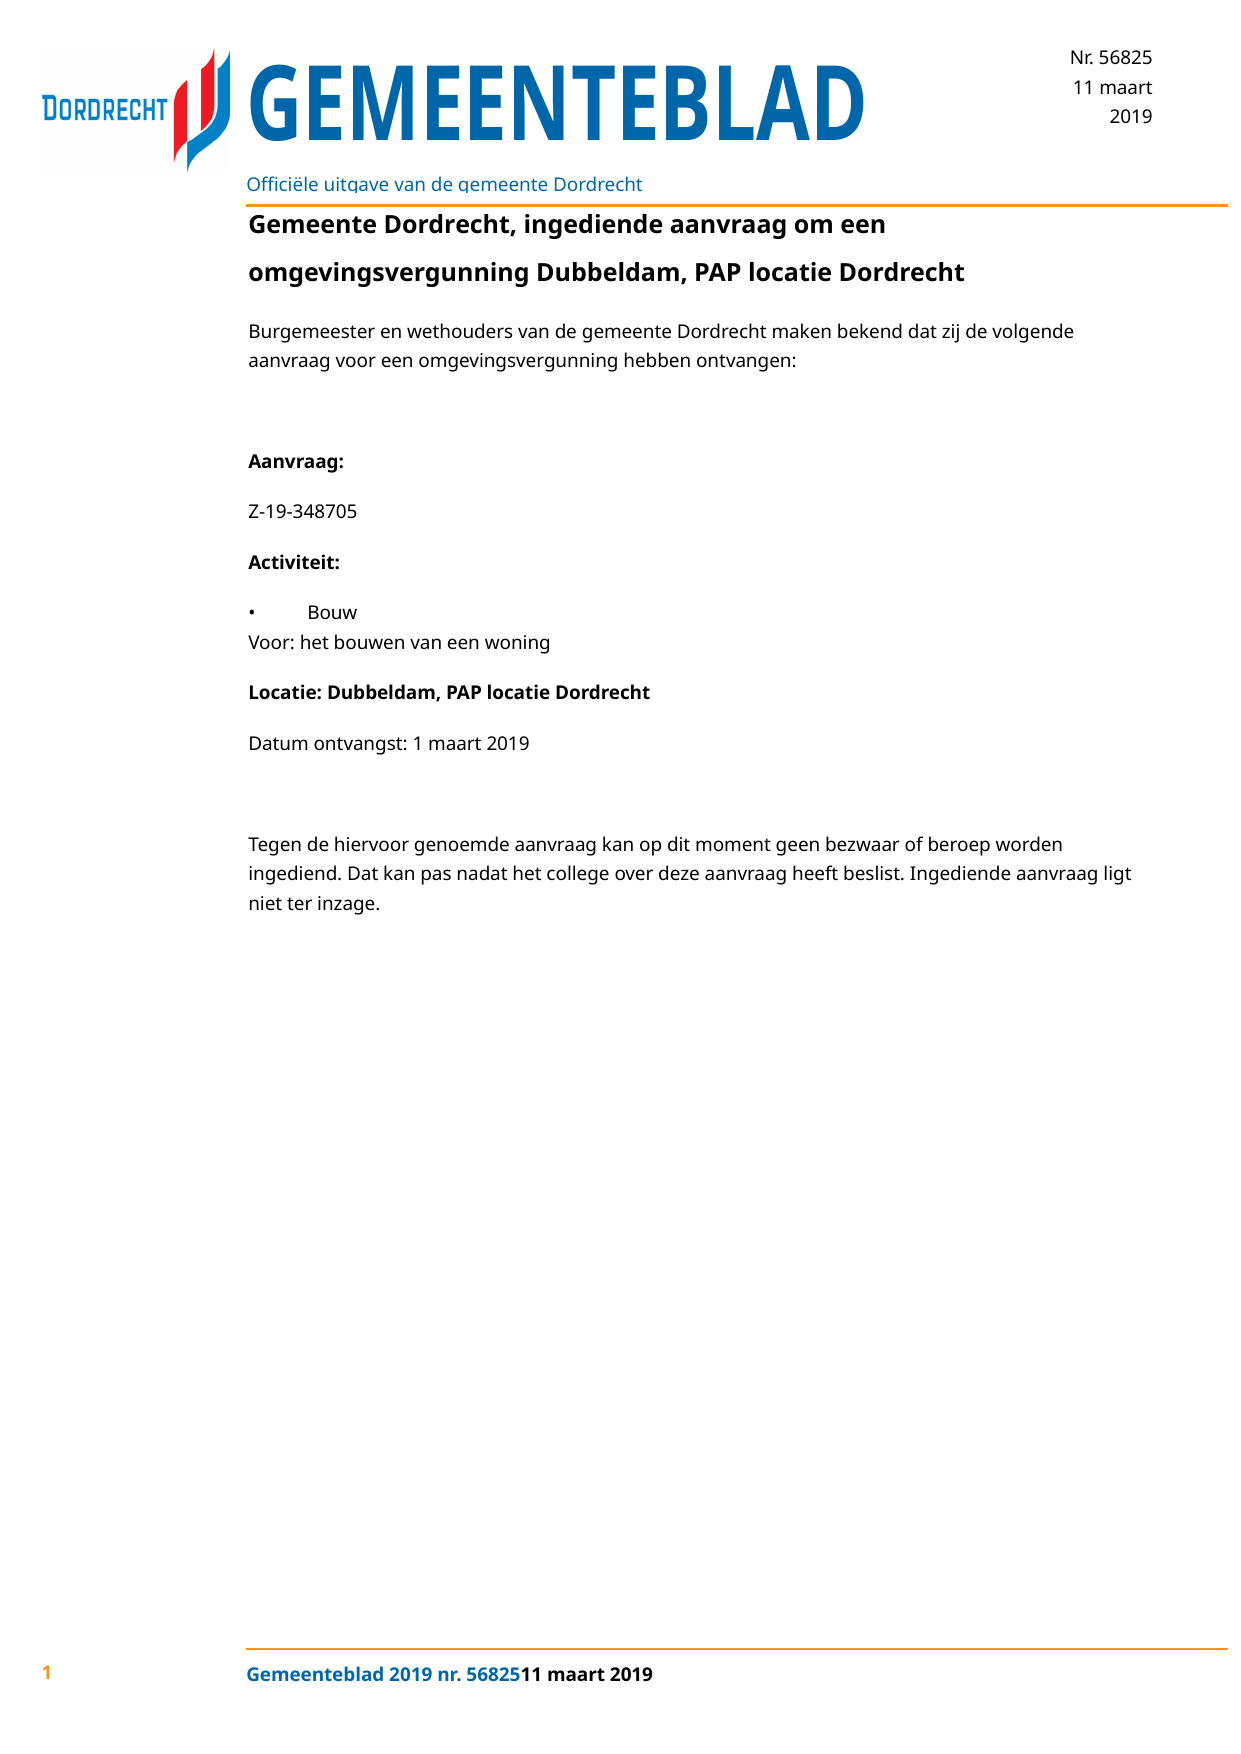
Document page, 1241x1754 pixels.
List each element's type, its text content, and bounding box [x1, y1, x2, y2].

text Voor: het bouwen van een woning [248, 629, 1152, 655]
text Z-19-348705 [248, 499, 1152, 524]
text Tegen de hiervoor genoemde aanvraag kan op dit moment geen bezwaar of beroep worden ingediend. Dat kan pas nadat het college over deze aanvraag heeft beslist. Ingediende aanvraag ligt niet ter inzage. [248, 831, 1152, 916]
text Activiteit: [248, 549, 1152, 575]
picture [41, 47, 231, 172]
text Datum ontvangst: 1 maart 2019 [248, 730, 1152, 756]
list Bouw [248, 599, 1152, 625]
text Aanvraag: [248, 448, 1152, 474]
text Gemeente Dordrecht, ingediende aanvraag om een omgevingsvergunning Dubbeldam, PAP locatie Dordrecht [248, 207, 1152, 288]
text Locatie: Dubbeldam, PAP locatie Dordrecht [248, 679, 1152, 705]
text Burgemeester en wethouders van de gemeente Dordrecht maken bekend dat zij de volgende aanvraag voor een omgevingsvergunning hebben ontvangen: [248, 318, 1152, 373]
